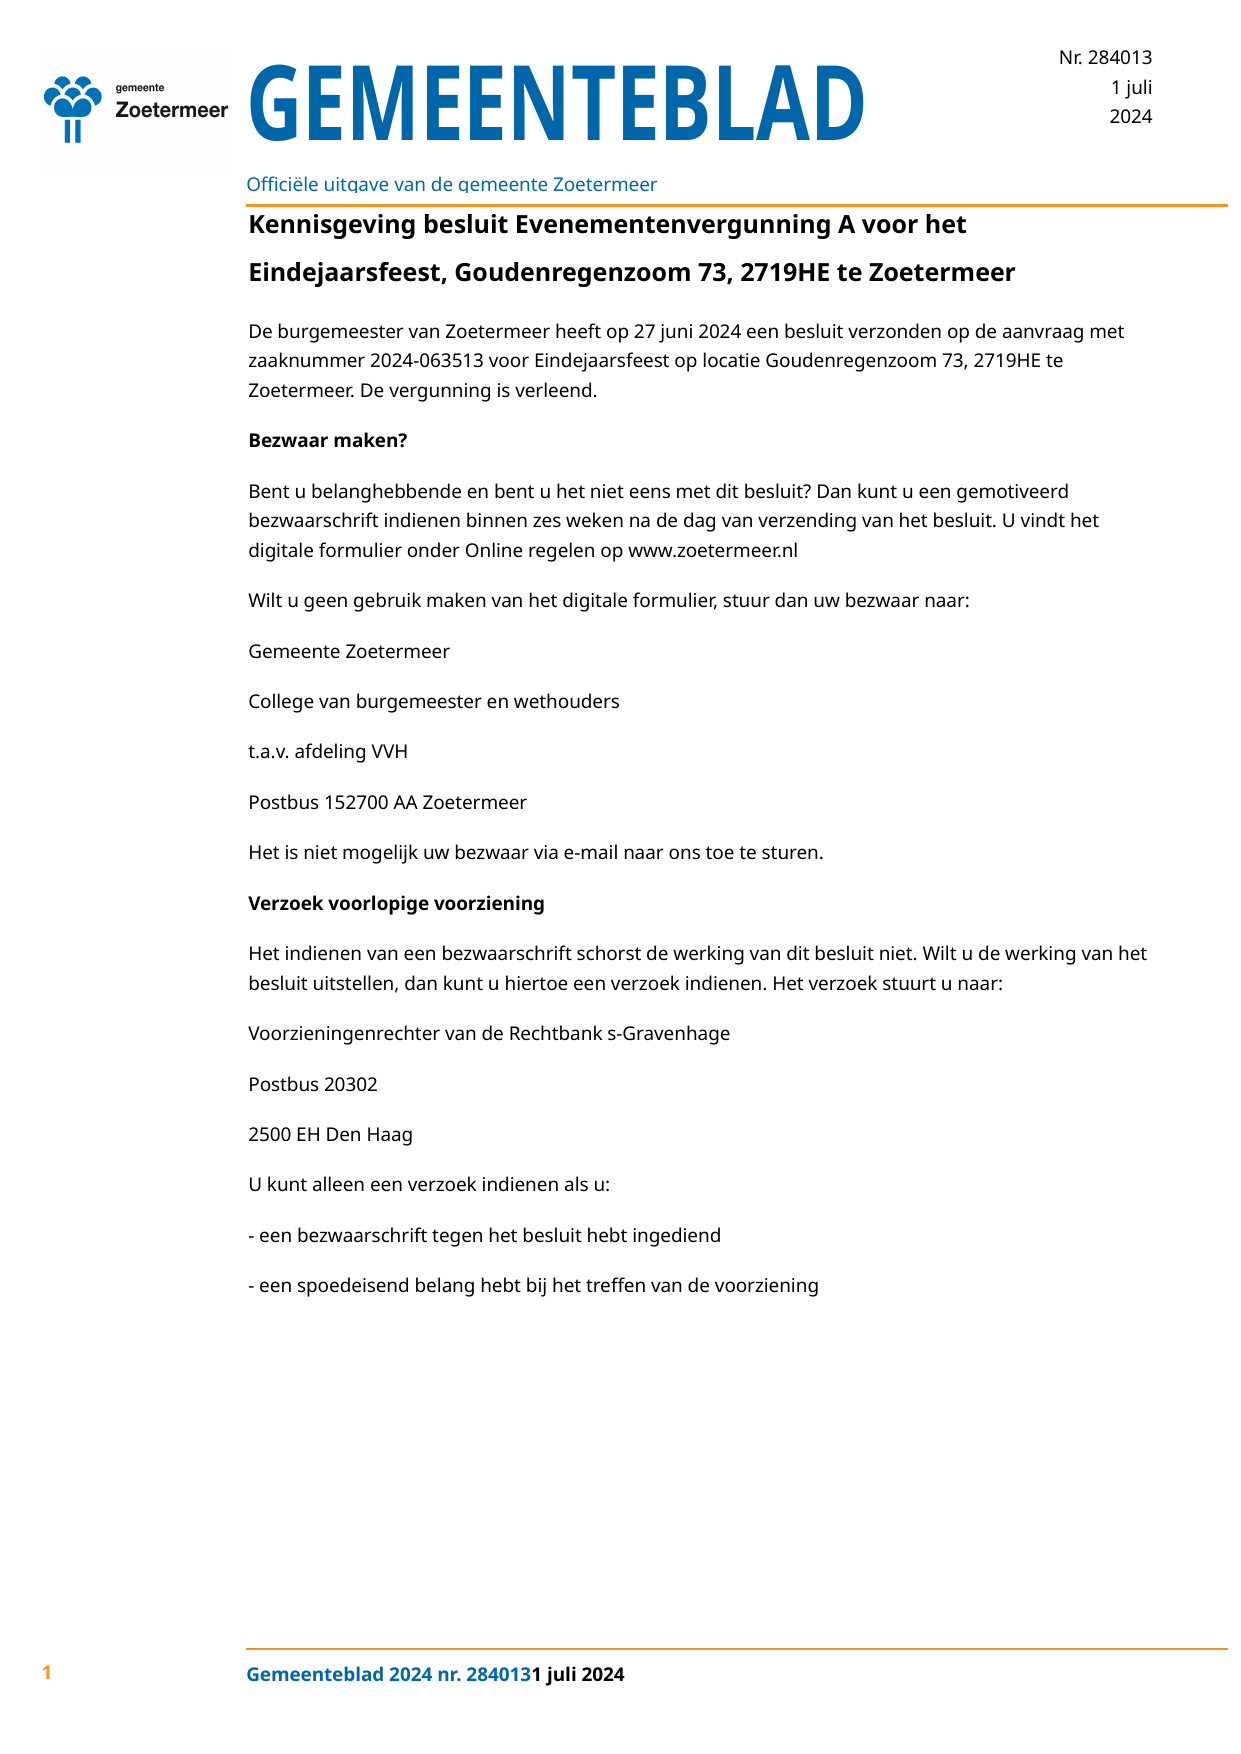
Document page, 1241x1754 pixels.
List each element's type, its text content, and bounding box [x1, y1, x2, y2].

text Postbus 152700 AA Zoetermeer [248, 789, 1152, 815]
text Voorzieningenrechter van de Rechtbank s-Gravenhage [248, 1020, 1152, 1046]
text Verzoek voorlopige voorziening [248, 890, 1152, 916]
text Postbus 20302 [248, 1071, 1152, 1097]
text U kunt alleen een verzoek indienen als u: [248, 1172, 1152, 1197]
text t.a.v. afdeling VVH [248, 739, 1152, 764]
text Het indienen van een bezwaarschrift schorst de werking van dit besluit niet. Wilt u de werking van het besluit uitstellen, dan kunt u hiertoe een verzoek indienen. Het verzoek stuurt u naar: [248, 940, 1152, 996]
text Bent u belanghebbende en bent u het niet eens met dit besluit? Dan kunt u een gemotiveerd bezwaarschrift indienen binnen zes weken na de dag van verzending van het besluit. U vindt het digitale formulier onder Online regelen op www.zoetermeer.nl [248, 478, 1152, 563]
text Gemeente Zoetermeer [248, 638, 1152, 664]
picture [41, 47, 231, 172]
text Bezwaar maken? [248, 427, 1152, 453]
text De burgemeester van Zoetermeer heeft op 27 juni 2024 een besluit verzonden op de aanvraag met zaaknummer 2024-063513 voor Eindejaarsfeest op locatie Goudenregenzoom 73, 2719HE te Zoetermeer. De vergunning is verleend. [248, 318, 1152, 403]
text Het is niet mogelijk uw bezwaar via e-mail naar ons toe te sturen. [248, 839, 1152, 865]
text - een bezwaarschrift tegen het besluit hebt ingediend [248, 1222, 1152, 1248]
text 2500 EH Den Haag [248, 1121, 1152, 1147]
text - een spoedeisend belang hebt bij het treffen van de voorziening [248, 1272, 1152, 1298]
text College van burgemeester en wethouders [248, 688, 1152, 714]
text Kennisgeving besluit Evenementenvergunning A voor het Eindejaarsfeest, Goudenregenzoom 73, 2719HE te Zoetermeer [248, 207, 1152, 288]
text Wilt u geen gebruik maken van het digitale formulier, stuur dan uw bezwaar naar: [248, 587, 1152, 613]
